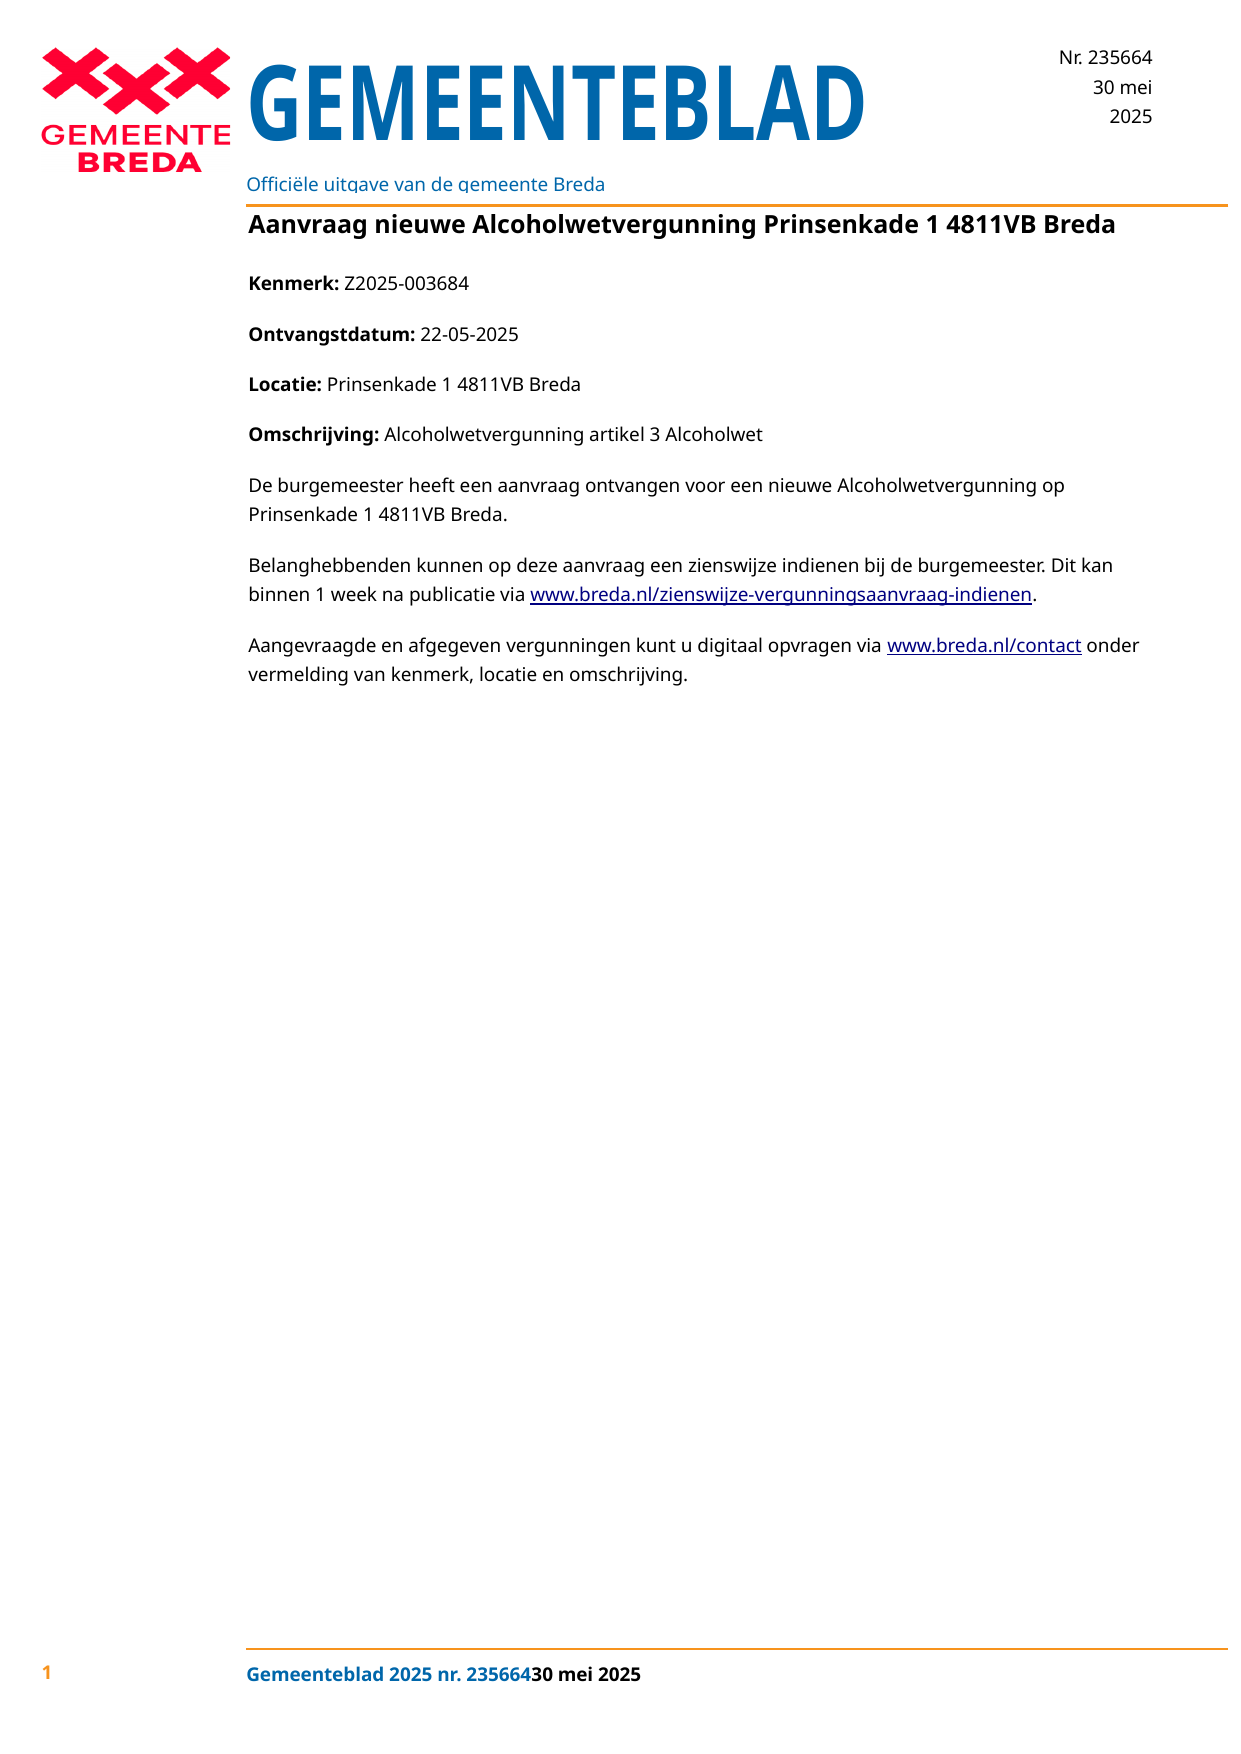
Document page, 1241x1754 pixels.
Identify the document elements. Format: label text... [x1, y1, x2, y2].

text Ontvangstdatum: 22-05-2025 [248, 321, 1152, 346]
text Aanvraag nieuwe Alcoholwetvergunning Prinsenkade 1 4811VB Breda [248, 207, 1152, 241]
picture [41, 47, 231, 172]
text Aangevraagde en afgegeven vergunningen kunt u digitaal opvragen via www.breda.nl/contact onder vermelding van kenmerk, locatie en omschrijving. [248, 632, 1152, 687]
text Omschrijving: Alcoholwetvergunning artikel 3 Alcoholwet [248, 422, 1152, 447]
text Locatie: Prinsenkade 1 4811VB Breda [248, 371, 1152, 397]
text Kenmerk: Z2025-003684 [248, 270, 1152, 296]
text Belanghebbenden kunnen op deze aanvraag een zienswijze indienen bij de burgemeester. Dit kan binnen 1 week na publicatie via www.breda.nl/zienswijze-vergunningsaanvraag-indienen. [248, 552, 1152, 607]
text De burgemeester heeft een aanvraag ontvangen voor een nieuwe Alcoholwetvergunning op Prinsenkade 1 4811VB Breda. [248, 472, 1152, 527]
